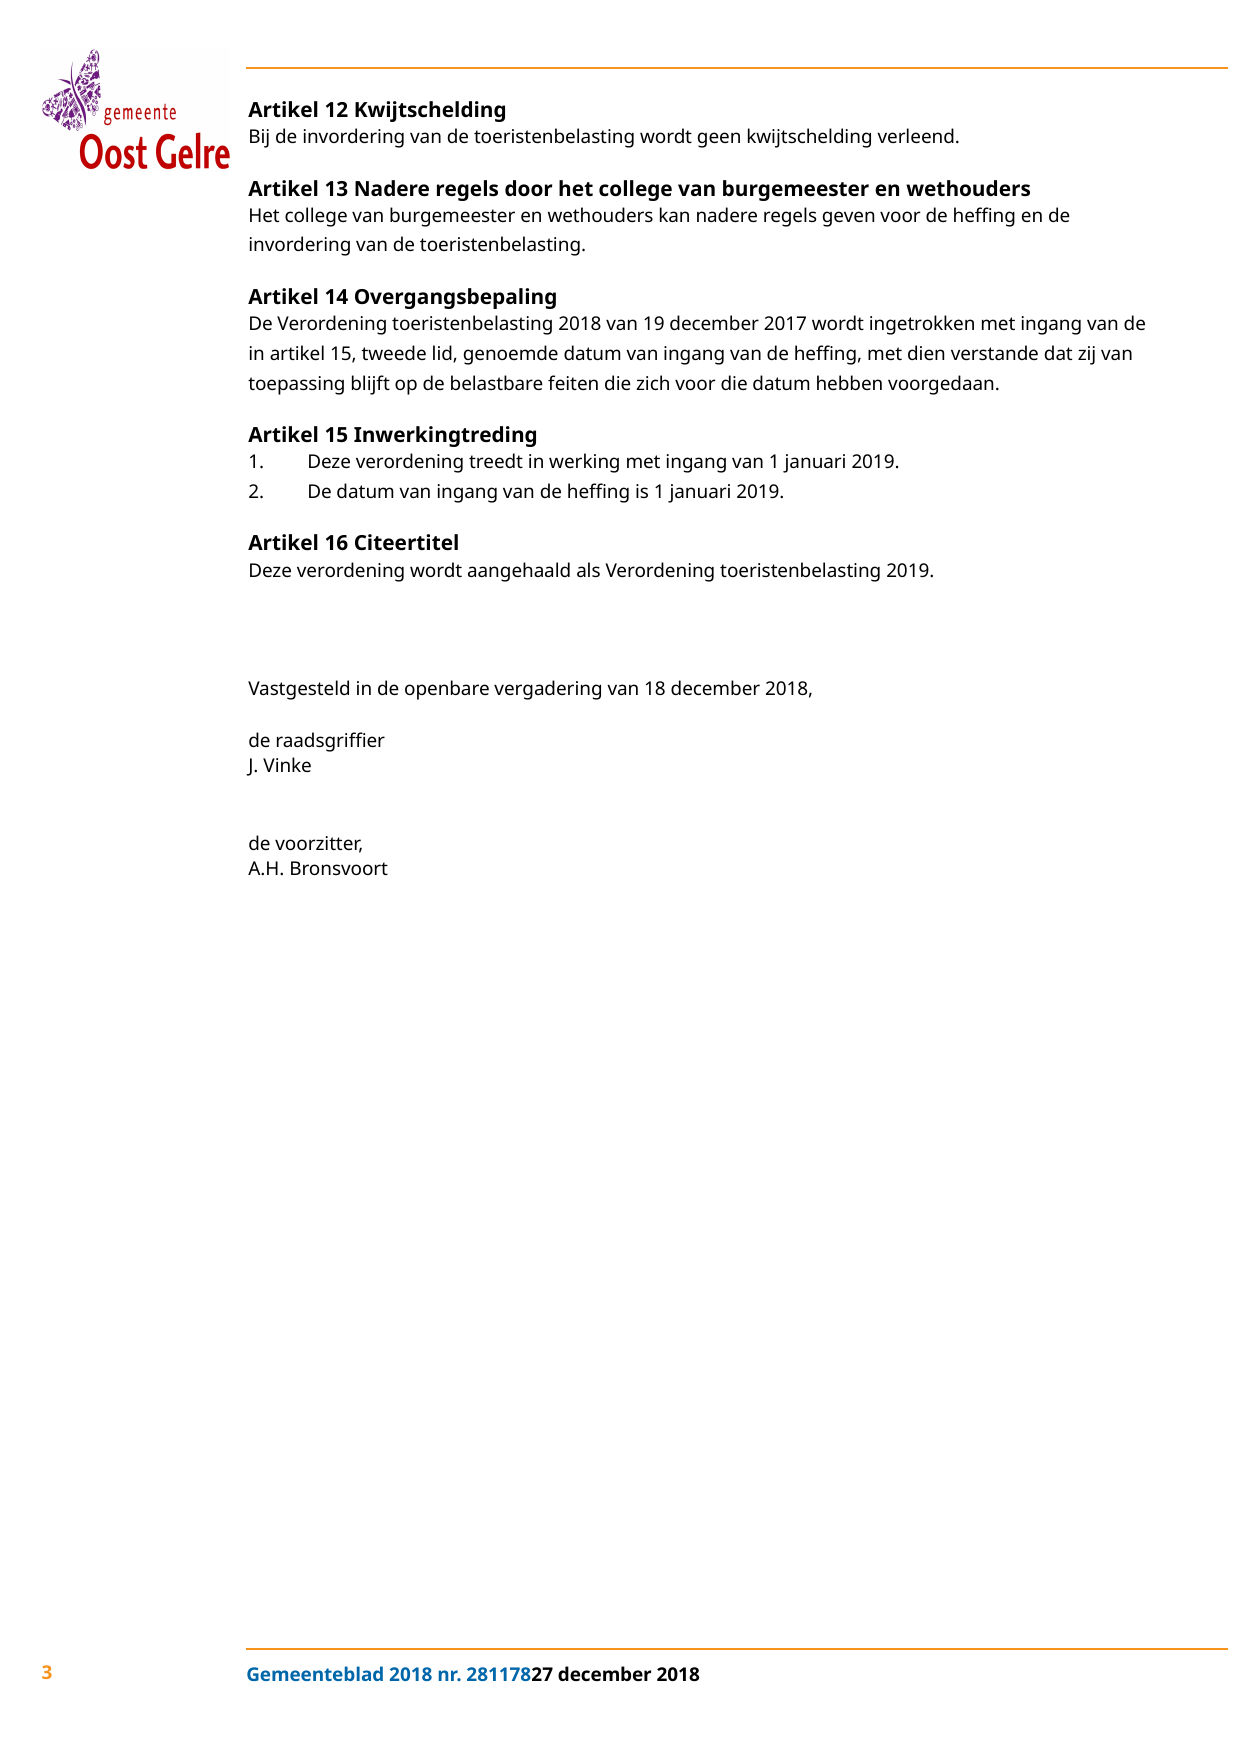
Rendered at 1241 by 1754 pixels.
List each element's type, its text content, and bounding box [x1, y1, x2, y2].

text Het college van burgemeester en wethouders kan nadere regels geven voor de heffing en de invordering van de toeristenbelasting. [248, 202, 1152, 257]
text de voorzitter, [248, 830, 1152, 855]
text Deze verordening wordt aangehaald als Verordening toeristenbelasting 2019. [248, 557, 1152, 583]
text Artikel 16 Citeertitel [248, 528, 1152, 557]
text Artikel 15 Inwerkingtreding [248, 420, 1152, 448]
list De datum van ingang van de heffing is 1 januari 2019. [248, 478, 1152, 504]
list Deze verordening treedt in werking met ingang van 1 januari 2019. [248, 448, 1152, 474]
text De Verordening toeristenbelasting 2018 van 19 december 2017 wordt ingetrokken met ingang van de in artikel 15, tweede lid, genoemde datum van ingang van de heffing, met dien verstande dat zij van toepassing blijft op de belastbare feiten die zich voor die datum hebben voorgedaan. [248, 311, 1152, 395]
text Vastgesteld in de openbare vergadering van 18 december 2018, [248, 675, 1152, 701]
text Artikel 13 Nadere regels door het college van burgemeester en wethouders [248, 174, 1152, 202]
text A.H. Bronsvoort [248, 855, 1152, 881]
text Artikel 14 Overgangsbepaling [248, 282, 1152, 311]
text de raadsgriffier [248, 727, 1152, 752]
text J. Vinke [248, 752, 1152, 778]
text Bij de invordering van de toeristenbelasting wordt geen kwijtschelding verleend. [248, 123, 1152, 149]
picture [41, 47, 231, 172]
text Artikel 12 Kwijtschelding [248, 95, 1152, 123]
